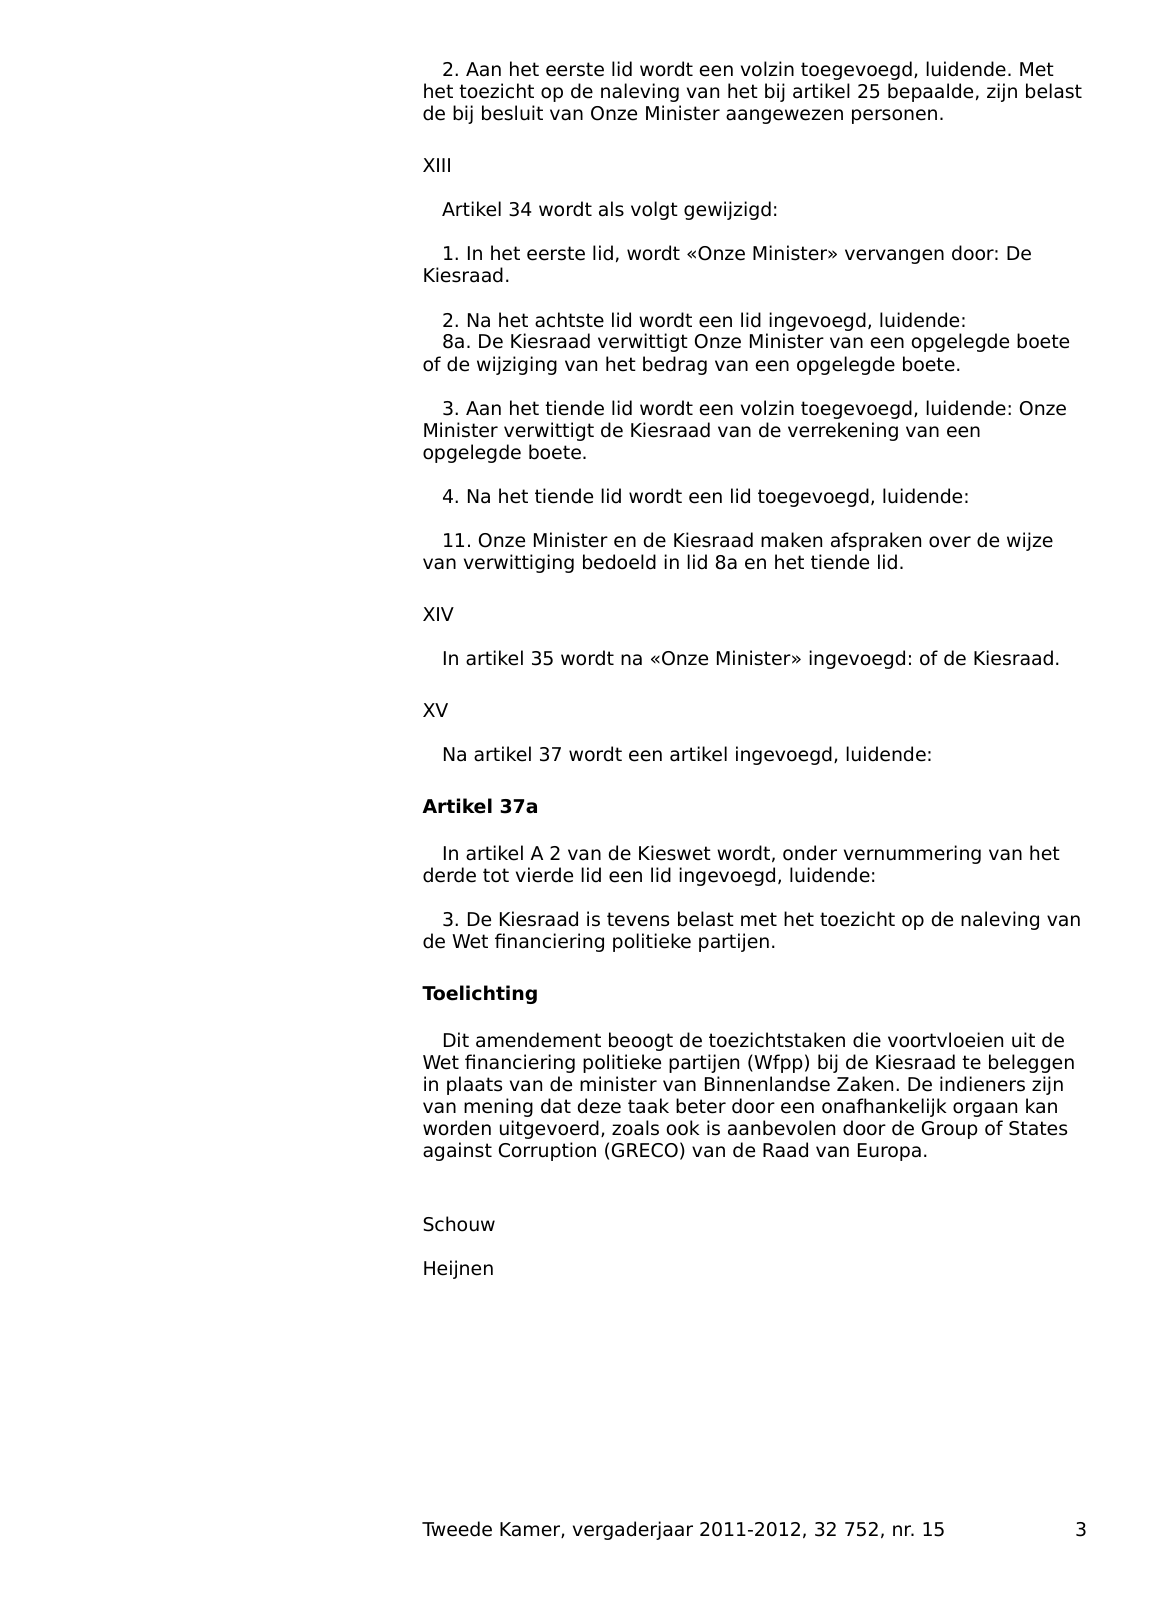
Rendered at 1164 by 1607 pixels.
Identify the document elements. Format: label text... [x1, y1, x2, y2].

text Schouw Heijnen [422, 1192, 1087, 1280]
subtitle XIII [422, 155, 1087, 177]
subtitle XV [422, 700, 1087, 722]
text Na artikel 37 wordt een artikel ingevoegd, luidende: [422, 744, 1087, 766]
text 1. In het eerste lid, wordt «Onze Minister» vervangen door: De Kiesraad. [422, 243, 1087, 287]
subtitle XIV [422, 604, 1087, 626]
text In artikel A 2 van de Kieswet wordt, onder vernummering van het derde tot vierde lid een lid ingevoegd, luidende: [422, 843, 1087, 887]
text 3. De Kiesraad is tevens belast met het toezicht op de naleving van de Wet financiering politieke partijen. [422, 909, 1087, 953]
text 3. Aan het tiende lid wordt een volzin toegevoegd, luidende: Onze Minister verwittigt de Kiesraad van de verrekening van een opgelegde boete. [422, 398, 1087, 463]
text 4. Na het tiende lid wordt een lid toegevoegd, luidende: [422, 486, 1087, 508]
text 8a. De Kiesraad verwittigt Onze Minister van een opgelegde boete of de wijziging van het bedrag van een opgelegde boete. [422, 331, 1087, 375]
text Dit amendement beoogt de toezichtstaken die voortvloeien uit de Wet financiering politieke partijen (Wfpp) bij de Kiesraad te beleggen in plaats van de minister van Binnenlandse Zaken. De indieners zijn van mening dat deze taak beter door een onafhankelijk orgaan kan worden uitgevoerd, zoals ook is aanbevolen door de Group of States against Corruption (GRECO) van de Raad van Europa. [422, 1030, 1087, 1162]
text 2. Na het achtste lid wordt een lid ingevoegd, luidende: [422, 309, 1087, 331]
text In artikel 35 wordt na «Onze Minister» ingevoegd: of de Kiesraad. [422, 648, 1087, 670]
text Artikel 34 wordt als volgt gewijzigd: [422, 199, 1087, 221]
subtitle Artikel 37a [422, 796, 1087, 818]
subtitle Toelichting [422, 983, 1087, 1005]
text 11. Onze Minister en de Kiesraad maken afspraken over de wijze van verwittiging bedoeld in lid 8a en het tiende lid. [422, 530, 1087, 574]
text 2. Aan het eerste lid wordt een volzin toegevoegd, luidende. Met het toezicht op de naleving van het bij artikel 25 bepaalde, zijn belast de bij besluit van Onze Minister aangewezen personen. [422, 59, 1087, 125]
